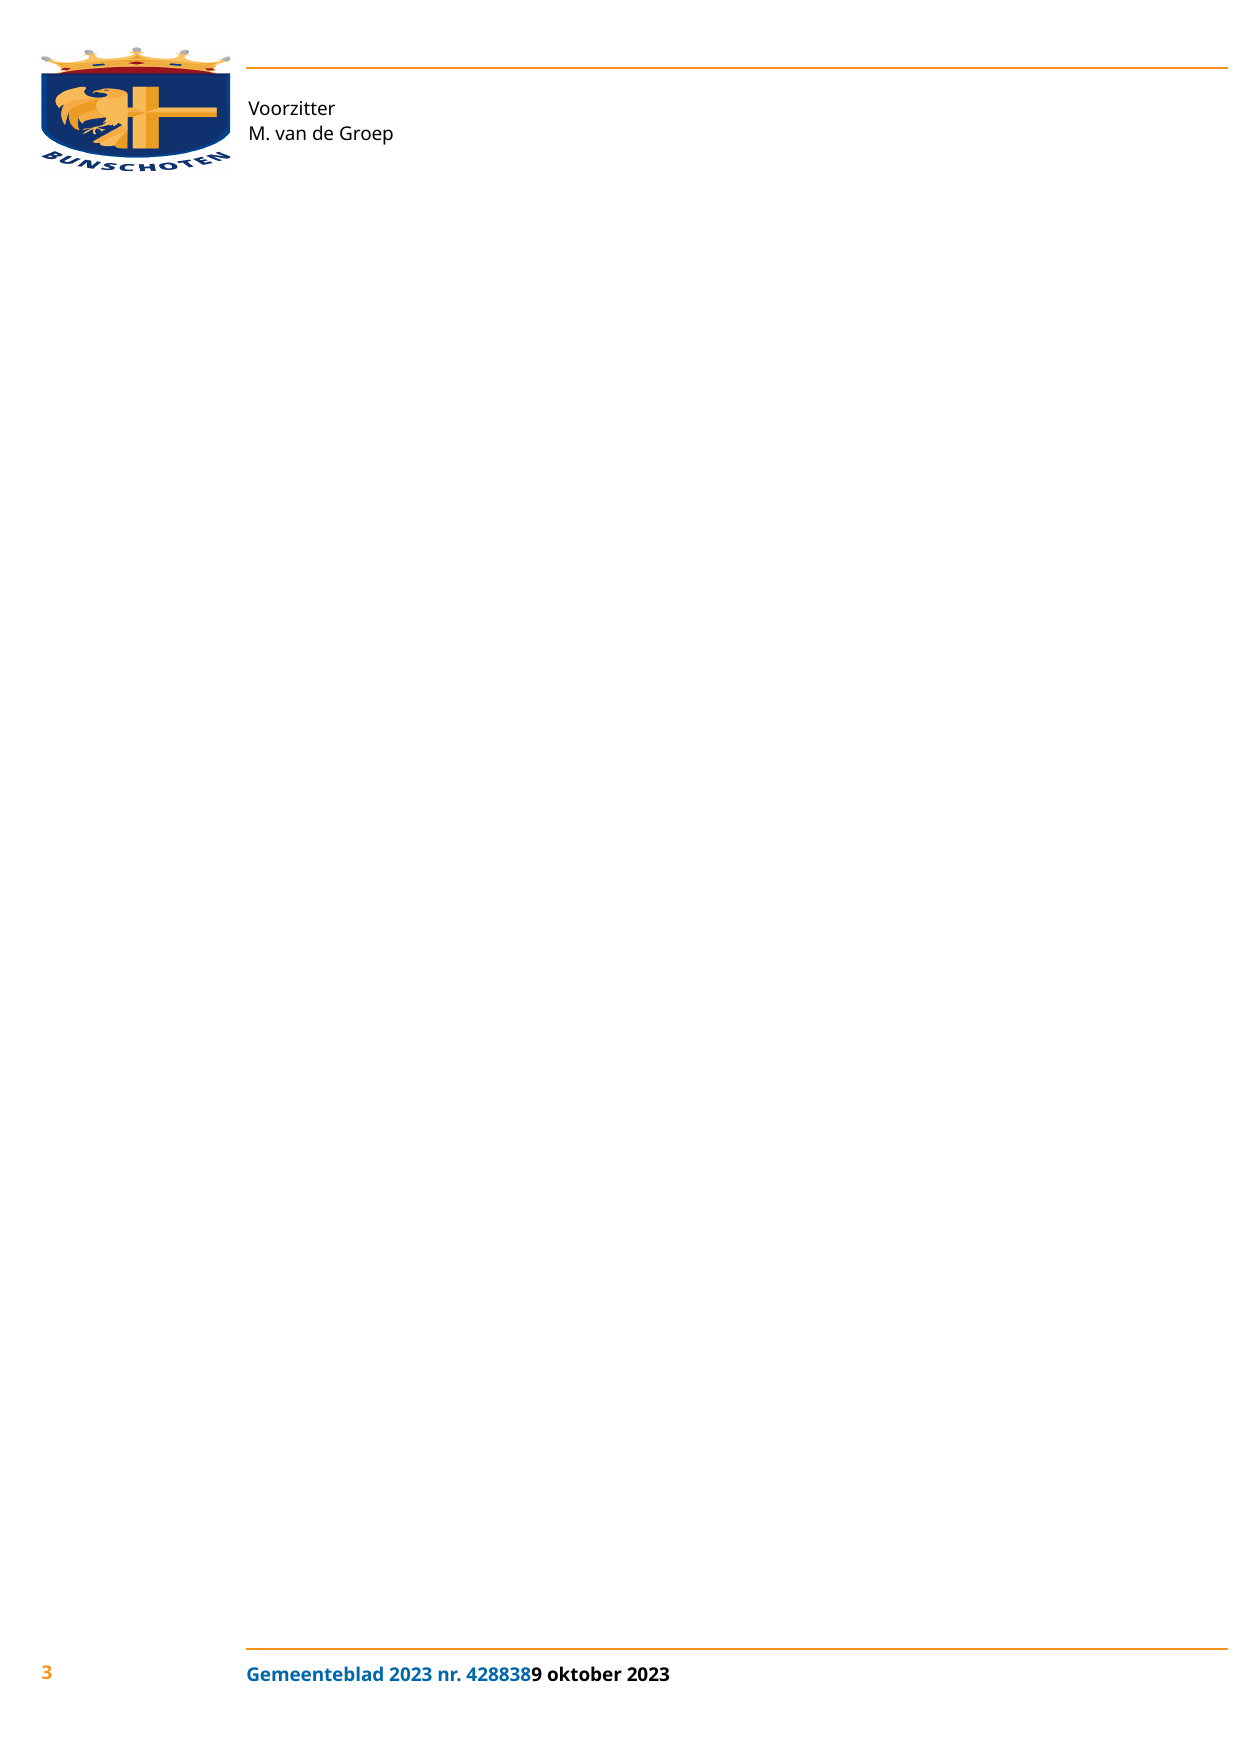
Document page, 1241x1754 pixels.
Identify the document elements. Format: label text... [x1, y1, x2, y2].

text Voorzitter [248, 95, 1152, 121]
picture [41, 47, 231, 172]
text M. van de Groep [248, 121, 1152, 146]
